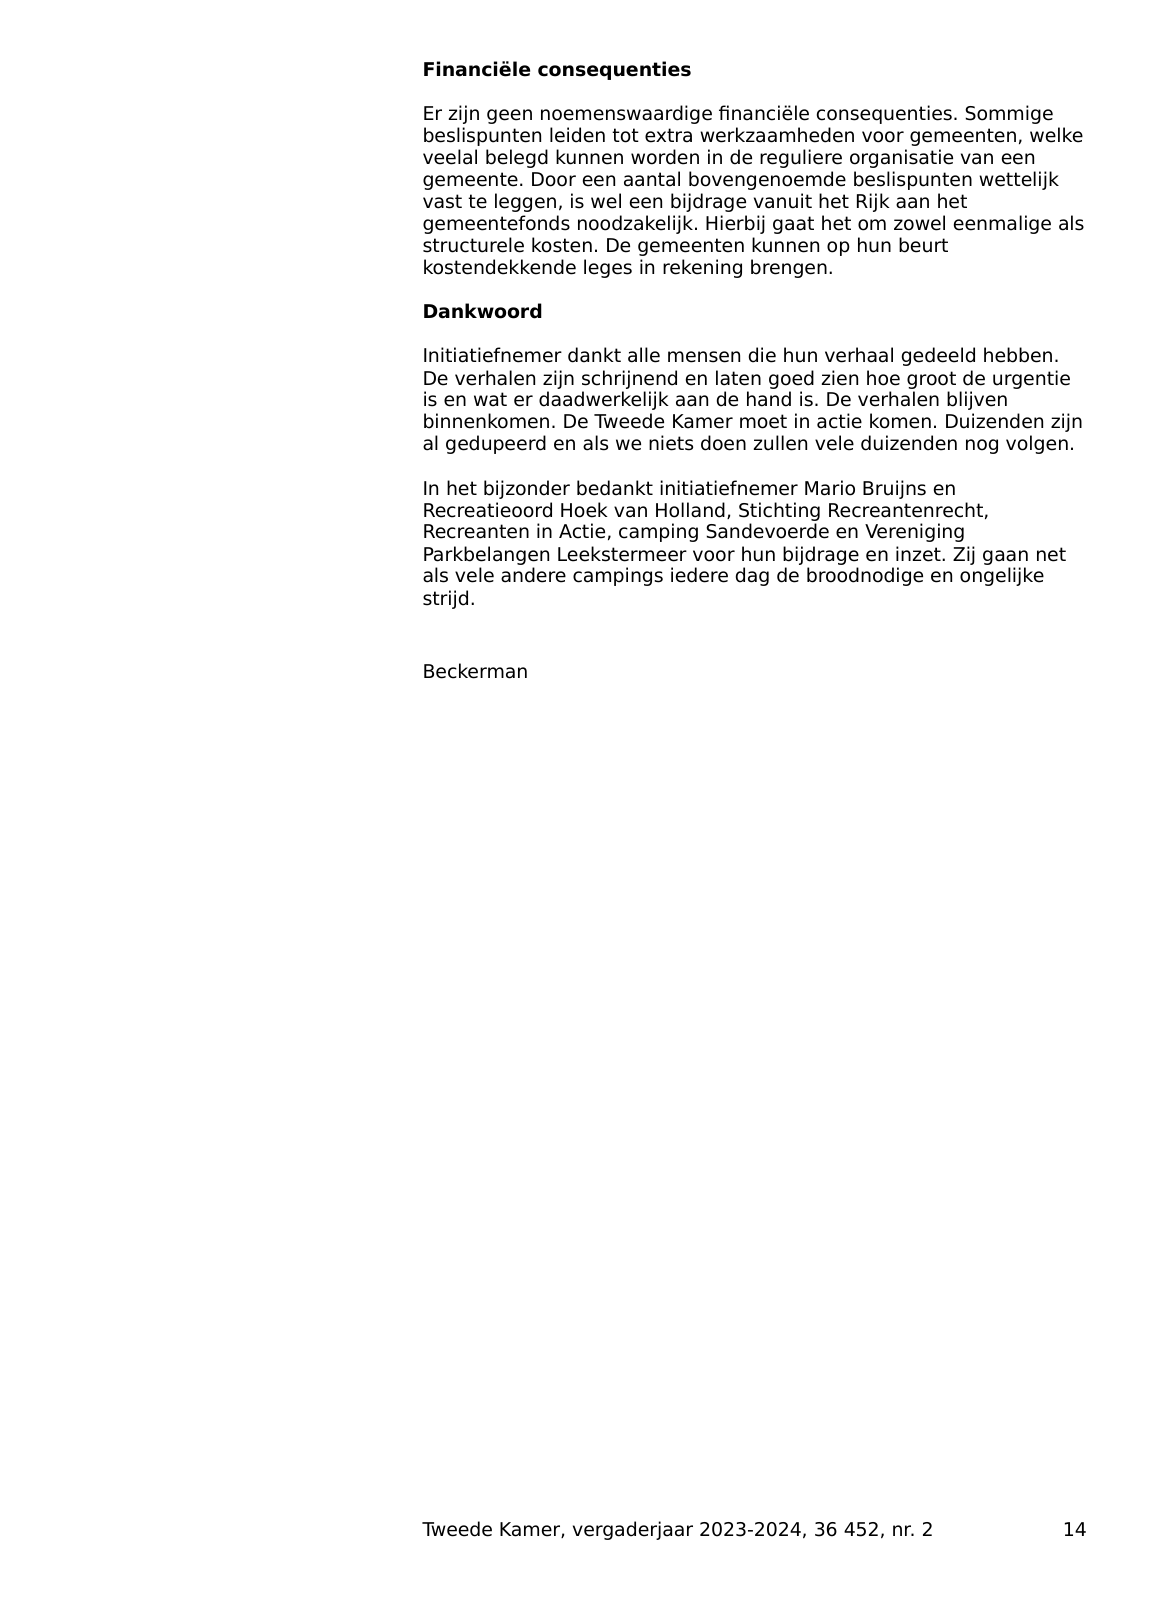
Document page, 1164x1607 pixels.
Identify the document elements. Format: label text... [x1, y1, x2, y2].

subtitle Financiële consequenties [422, 59, 1087, 81]
text Initiatiefnemer dankt alle mensen die hun verhaal gedeeld hebben. De verhalen zijn schrijnend en laten goed zien hoe groot de urgentie is en wat er daadwerkelijk aan de hand is. De verhalen blijven binnenkomen. De Tweede Kamer moet in actie komen. Duizenden zijn al gedupeerd en als we niets doen zullen vele duizenden nog volgen. [422, 345, 1087, 455]
text Er zijn geen noemenswaardige financiële consequenties. Sommige beslispunten leiden tot extra werkzaamheden voor gemeenten, welke veelal belegd kunnen worden in de reguliere organisatie van een gemeente. Door een aantal bovengenoemde beslispunten wettelijk vast te leggen, is wel een bijdrage vanuit het Rijk aan het gemeentefonds noodzakelijk. Hierbij gaat het om zowel eenmalige als structurele kosten. De gemeenten kunnen op hun beurt kostendekkende leges in rekening brengen. [422, 103, 1087, 279]
subtitle Dankwoord [422, 301, 1087, 323]
text Beckerman [422, 639, 1087, 683]
text In het bijzonder bedankt initiatiefnemer Mario Bruijns en Recreatieoord Hoek van Holland, Stichting Recreantenrecht, Recreanten in Actie, camping Sandevoerde en Vereniging Parkbelangen Leekstermeer voor hun bijdrage en inzet. Zij gaan net als vele andere campings iedere dag de broodnodige en ongelijke strijd. [422, 477, 1087, 609]
